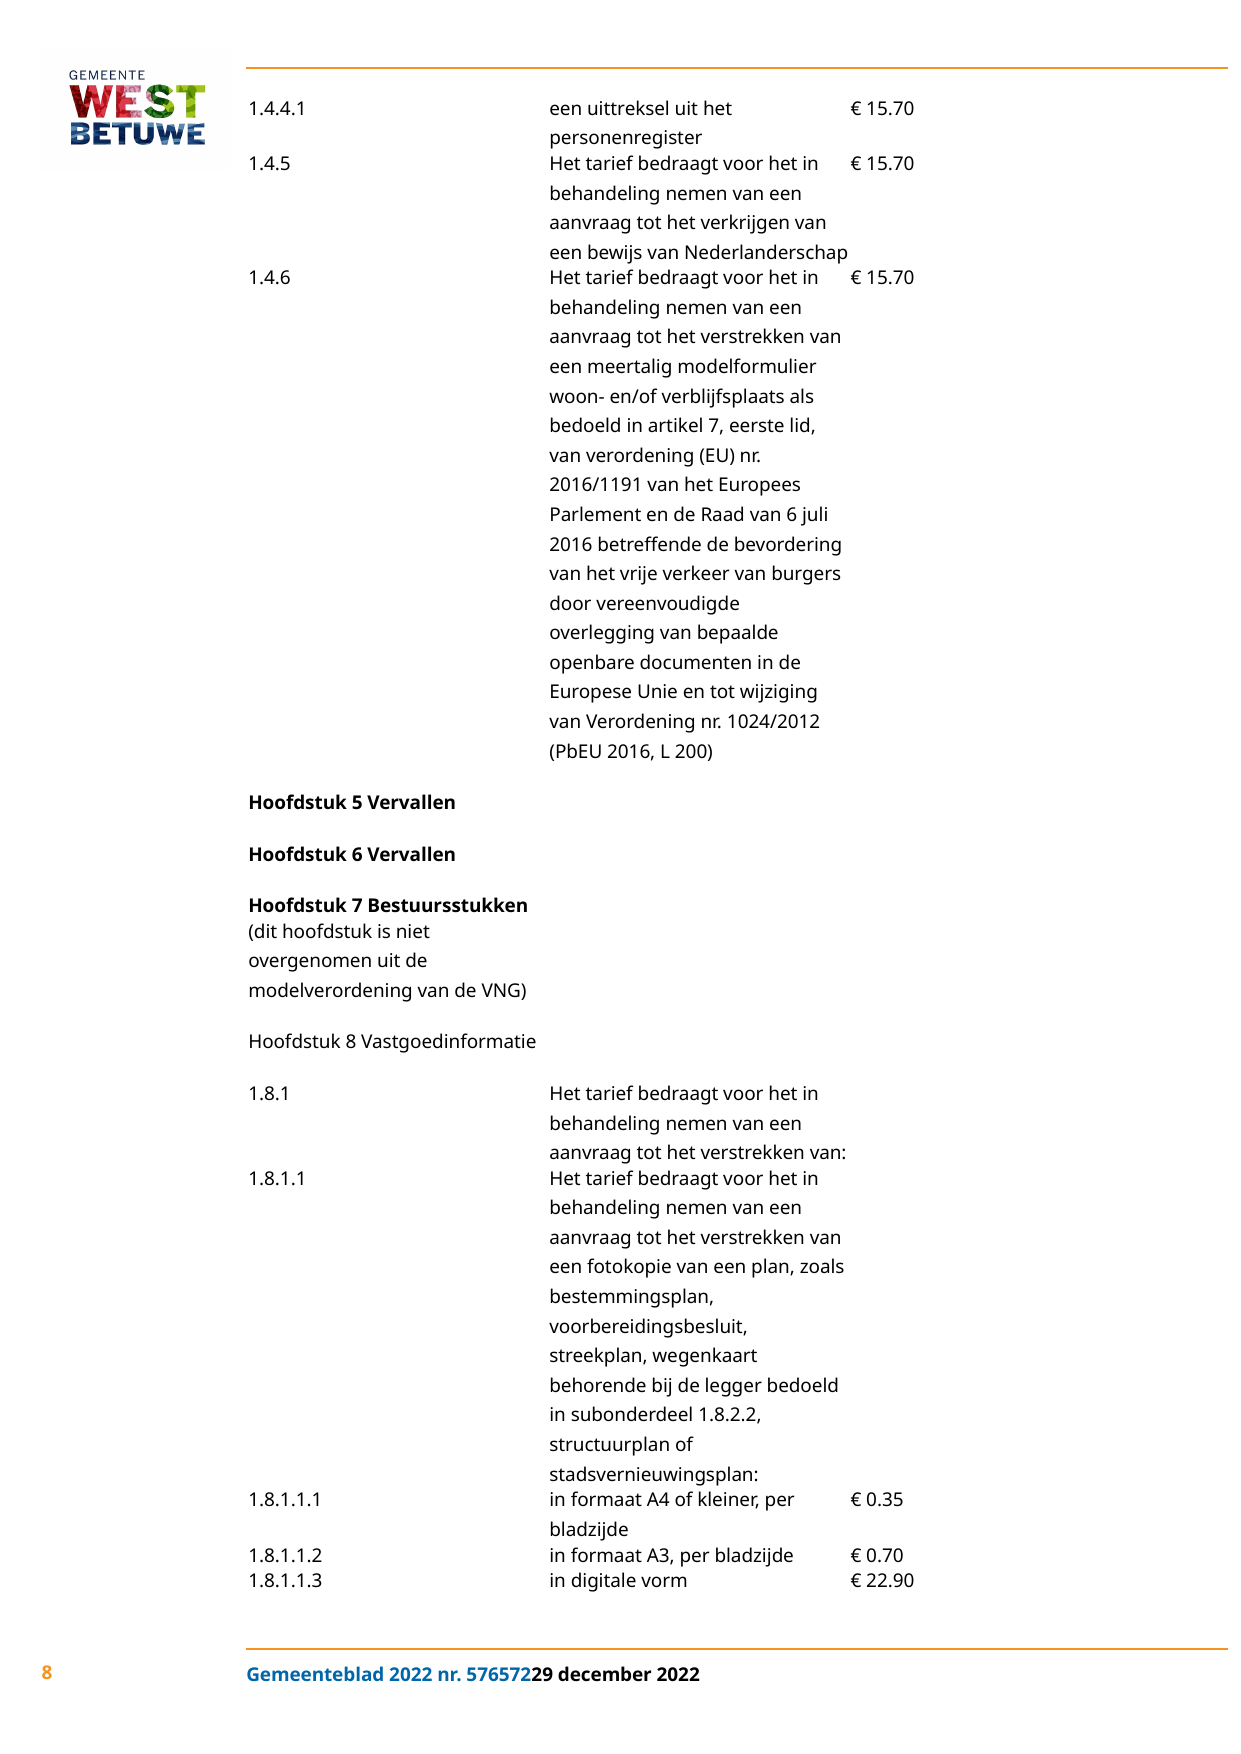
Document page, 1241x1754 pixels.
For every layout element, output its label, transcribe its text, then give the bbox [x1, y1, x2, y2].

table_cell € 15.70 [850, 95, 1152, 150]
table_cell [248, 867, 549, 892]
table_cell [248, 764, 549, 789]
table_cell 1.8.1.1 [248, 1165, 549, 1487]
table_cell [248, 1054, 549, 1080]
table_cell [850, 1054, 1152, 1080]
table_cell € 22.90 [850, 1568, 1152, 1593]
table_cell [549, 1003, 850, 1029]
table_cell [549, 867, 850, 892]
table_cell € 0.70 [850, 1542, 1152, 1568]
table_cell Het tarief bedraagt voor het in behandeling nemen van een aanvraag tot het verstrekken van een meertalig modelformulier woon- en/of verblijfsplaats als bedoeld in artikel 7, eerste lid, van verordening (EU) nr. 2016/1191 van het Europees Parlement en de Raad van 6 juli 2016 betreffende de bevordering van het vrije verkeer van burgers door vereenvoudigde overlegging van bepaalde openbare documenten in de Europese Unie en tot wijziging van Verordening nr. 1024/2012 (PbEU 2016, L 200) [549, 265, 850, 764]
table_cell [248, 815, 549, 841]
table_cell [549, 1054, 850, 1080]
table_cell 1.8.1.1.3 [248, 1568, 549, 1593]
table_cell [850, 789, 1152, 815]
table_cell 1.4.4.1 [248, 95, 549, 150]
picture [41, 47, 231, 172]
table_cell in formaat A4 of kleiner, per bladzijde [549, 1487, 850, 1542]
table_cell [850, 841, 1152, 867]
table_cell 1.8.1.1.2 [248, 1542, 549, 1568]
table_cell € 0.35 [850, 1487, 1152, 1542]
table_cell in digitale vorm [549, 1568, 850, 1593]
table_cell [850, 918, 1152, 1003]
table_cell 1.4.5 [248, 150, 549, 264]
table_cell [850, 867, 1152, 892]
table_cell in formaat A3, per bladzijde [549, 1542, 850, 1568]
table_cell [850, 1003, 1152, 1029]
table_cell [850, 892, 1152, 918]
table_cell Hoofdstuk 8 Vastgoedinformatie [248, 1029, 549, 1054]
table_cell (dit hoofdstuk is niet overgenomen uit de modelverordening van de VNG) [248, 918, 549, 1003]
table_cell [549, 918, 850, 1003]
table_cell 1.8.1.1.1 [248, 1487, 549, 1542]
table_cell [248, 1003, 549, 1029]
table_cell [850, 815, 1152, 841]
table_cell € 15.70 [850, 150, 1152, 264]
table_cell [850, 764, 1152, 789]
table_cell een uittreksel uit het personenregister [549, 95, 850, 150]
table_cell [549, 1029, 850, 1054]
table_cell € 15.70 [850, 265, 1152, 764]
table_cell [850, 1080, 1152, 1165]
table_cell 1.4.6 [248, 265, 549, 764]
table_cell Hoofdstuk 5 Vervallen [248, 789, 850, 815]
table_cell Het tarief bedraagt voor het in behandeling nemen van een aanvraag tot het verstrekken van een fotokopie van een plan, zoals bestemmingsplan, voorbereidingsbesluit, streekplan, wegenkaart behorende bij de legger bedoeld in subonderdeel 1.8.2.2, structuurplan of stadsvernieuwingsplan: [549, 1165, 850, 1487]
table_cell Hoofdstuk 6 Vervallen [248, 841, 850, 867]
table_cell [549, 815, 850, 841]
table_cell 1.8.1 [248, 1080, 549, 1165]
table_cell Het tarief bedraagt voor het in behandeling nemen van een aanvraag tot het verkrijgen van een bewijs van Nederlanderschap [549, 150, 850, 264]
table_cell [850, 1029, 1152, 1054]
table_cell Het tarief bedraagt voor het in behandeling nemen van een aanvraag tot het verstrekken van: [549, 1080, 850, 1165]
table_cell [549, 764, 850, 789]
table_cell Hoofdstuk 7 Bestuursstukken [248, 892, 850, 918]
table_cell [850, 1165, 1152, 1487]
